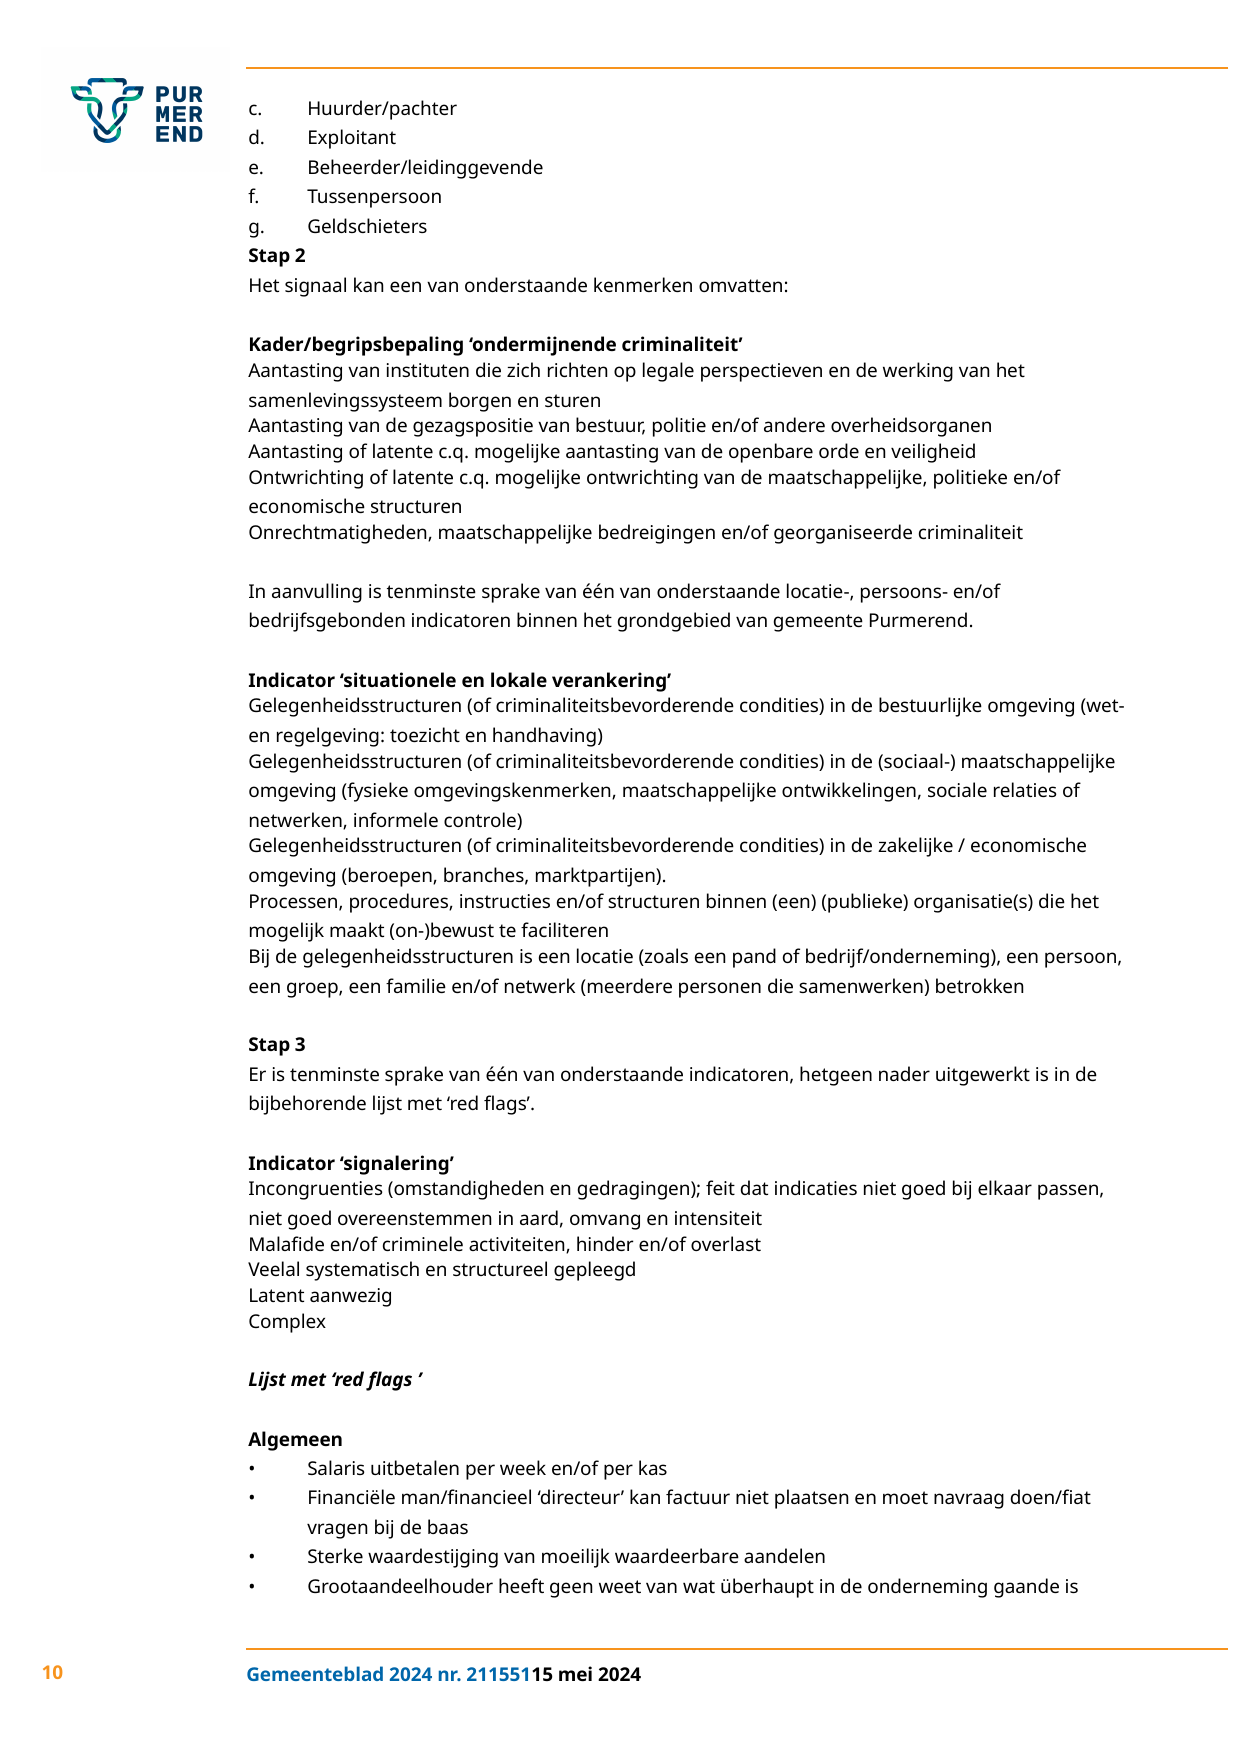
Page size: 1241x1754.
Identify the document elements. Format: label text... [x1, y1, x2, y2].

list Geldschieters [248, 213, 1152, 239]
table_cell Latent aanwezig [248, 1283, 1152, 1308]
list Exploitant [248, 124, 1152, 150]
table_header Indicator ‘situationele en lokale verankering’ [248, 667, 1152, 692]
list Sterke waardestijging van moeilijk waardeerbare aandelen [248, 1544, 1152, 1569]
text Er is tenminste sprake van één van onderstaande indicatoren, hetgeen nader uitgewerkt is in de bijbehorende lijst met ‘red flags’. [248, 1061, 1152, 1116]
list Beheerder/leidinggevende [248, 154, 1152, 180]
table_cell Bij de gelegenheidsstructuren is een locatie (zoals een pand of bedrijf/onderneming), een persoon, een groep, een familie en/of netwerk (meerdere personen die samenwerken) betrokken [248, 943, 1152, 999]
list Tussenpersoon [248, 183, 1152, 209]
table_cell Aantasting van instituten die zich richten op legale perspectieven en de werking van het samenlevingssysteem borgen en sturen [248, 357, 1152, 413]
table_cell Aantasting van de gezagspositie van bestuur, politie en/of andere overheidsorganen [248, 413, 1152, 438]
table_cell Gelegenheidsstructuren (of criminaliteitsbevorderende condities) in de (sociaal-) maatschappelijke omgeving (fysieke omgevingskenmerken, maatschappelijke ontwikkelingen, sociale relaties of netwerken, informele controle) [248, 748, 1152, 833]
table_cell Onrechtmatigheden, maatschappelijke bedreigingen en/of georganiseerde criminaliteit [248, 519, 1152, 545]
table_cell Processen, procedures, instructies en/of structuren binnen (een) (publieke) organisatie(s) die het mogelijk maakt (on-)bewust te faciliteren [248, 888, 1152, 943]
list Huurder/pachter [248, 95, 1152, 121]
list Salaris uitbetalen per week en/of per kas [248, 1455, 1152, 1481]
picture [41, 47, 231, 172]
text In aanvulling is tenminste sprake van één van onderstaande locatie-, persoons- en/of bedrijfsgebonden indicatoren binnen het grondgebied van gemeente Purmerend. [248, 578, 1152, 633]
list Grootaandeelhouder heeft geen weet van wat überhaupt in de onderneming gaande is [248, 1573, 1152, 1599]
table_cell Gelegenheidsstructuren (of criminaliteitsbevorderende condities) in de zakelijke / economische omgeving (beroepen, branches, marktpartijen). [248, 833, 1152, 888]
table_header Algemeen [248, 1426, 1152, 1452]
table_header Indicator ‘signalering’ [248, 1150, 1152, 1176]
list Financiële man/financieel ‘directeur’ kan factuur niet plaatsen en moet navraag doen/fiat vragen bij de baas [248, 1484, 1152, 1540]
table_cell Malafide en/of criminele activiteiten, hinder en/of overlast [248, 1231, 1152, 1257]
table_cell Complex [248, 1308, 1152, 1334]
table_cell Gelegenheidsstructuren (of criminaliteitsbevorderende condities) in de bestuurlijke omgeving (wet- en regelgeving: toezicht en handhaving) [248, 693, 1152, 748]
text Lijst met ‘red flags ’ [248, 1367, 1152, 1392]
text Stap 2 [248, 243, 1152, 268]
table_cell Ontwrichting of latente c.q. mogelijke ontwrichting van de maatschappelijke, politieke en/of economische structuren [248, 464, 1152, 519]
table_cell Aantasting of latente c.q. mogelijke aantasting van de openbare orde en veiligheid [248, 438, 1152, 464]
table_header Kader/begripsbepaling ‘ondermijnende criminaliteit’ [248, 332, 1152, 357]
text Het signaal kan een van onderstaande kenmerken omvatten: [248, 272, 1152, 298]
table_cell Incongruenties (omstandigheden en gedragingen); feit dat indicaties niet goed bij elkaar passen, niet goed overeenstemmen in aard, omvang en intensiteit [248, 1176, 1152, 1231]
text Stap 3 [248, 1031, 1152, 1057]
table_cell Veelal systematisch en structureel gepleegd [248, 1257, 1152, 1282]
